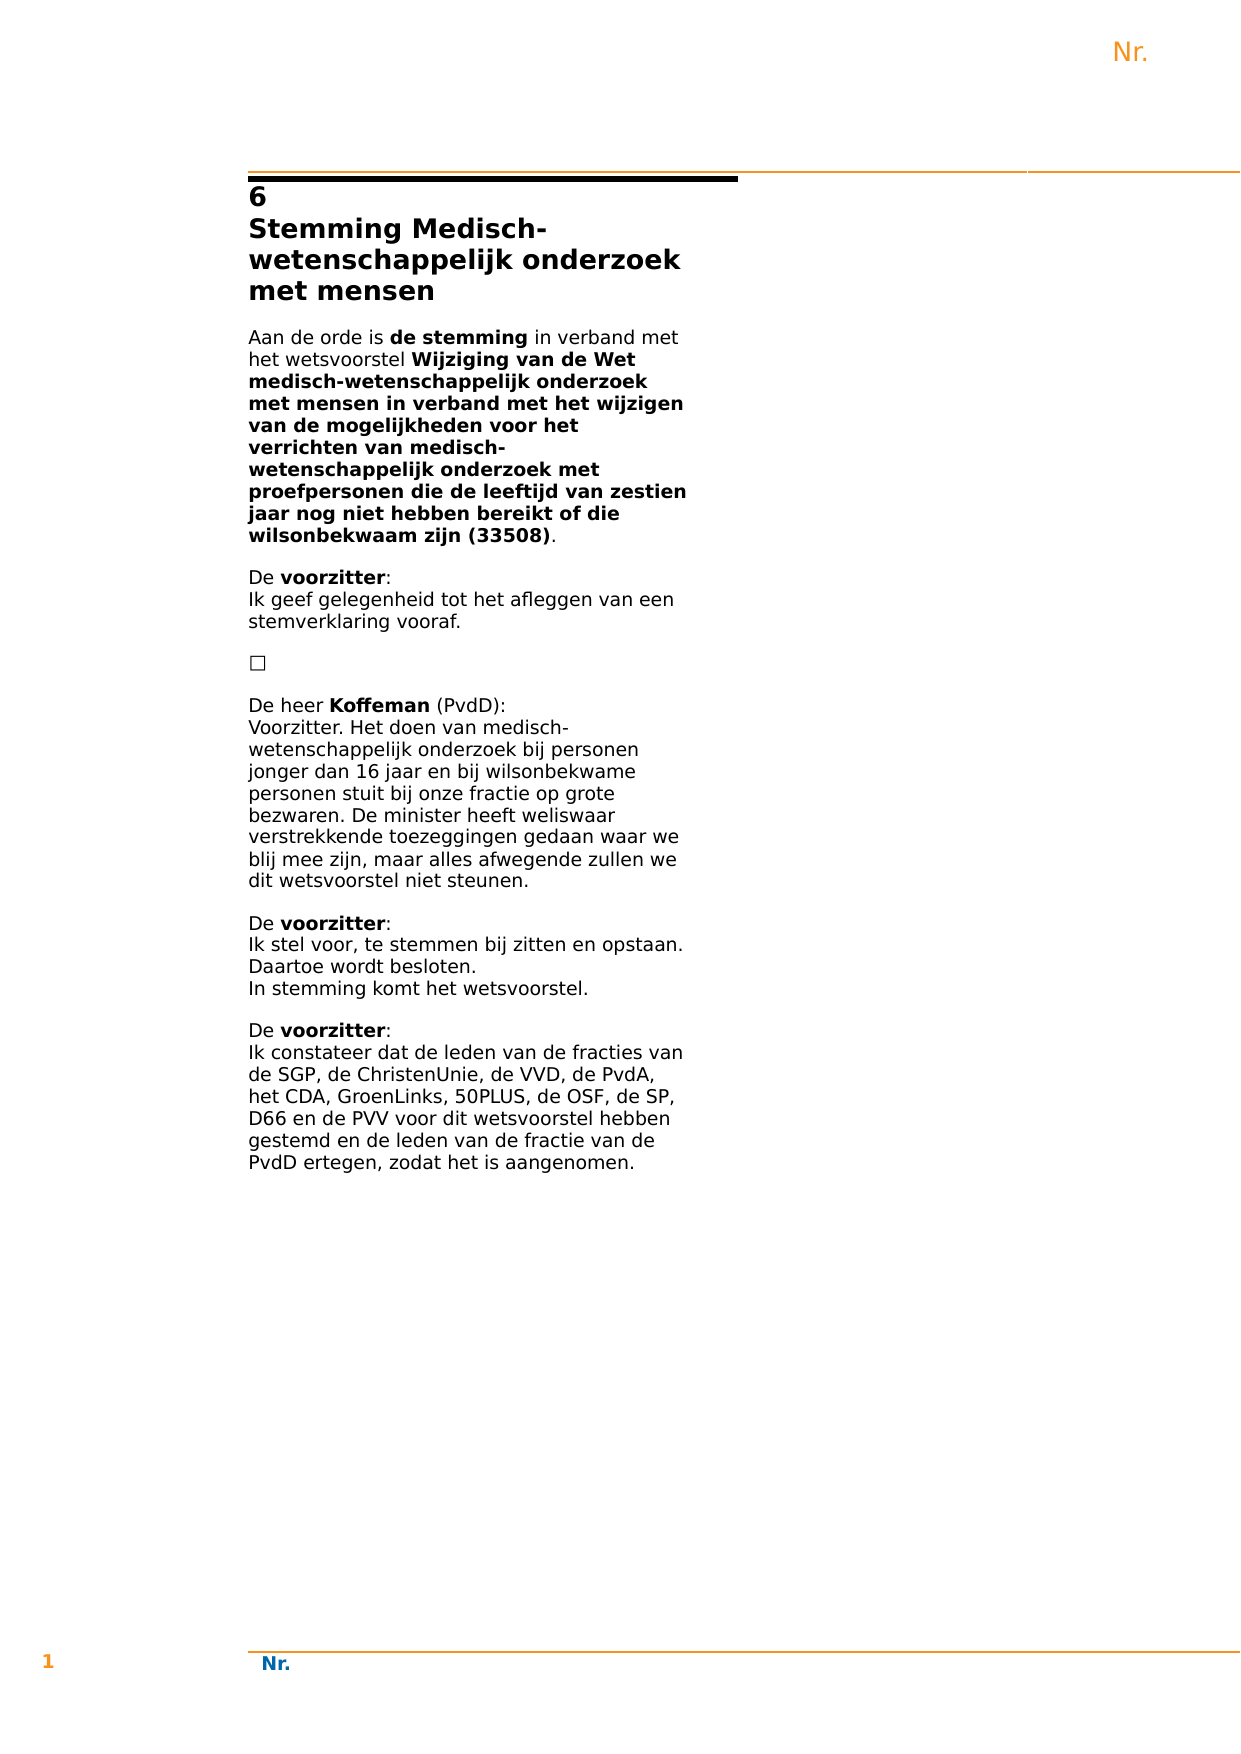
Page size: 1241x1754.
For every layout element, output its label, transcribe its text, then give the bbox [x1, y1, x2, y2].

text De voorzitter: [248, 1020, 691, 1042]
text Ik geef gelegenheid tot het afleggen van een stemverklaring vooraf. [248, 589, 691, 633]
text Aan de orde is de stemming in verband met het wetsvoorstel Wijziging van de Wet medisch-wetenschappelijk onderzoek met mensen in verband met het wijzigen van de mogelijkheden voor het verrichten van medisch-wetenschappelijk onderzoek met proefpersonen die de leeftijd van zestien jaar nog niet hebben bereikt of die wilsonbekwaam zijn (33508). [248, 327, 691, 547]
text Ik constateer dat de leden van de fracties van de SGP, de ChristenUnie, de VVD, de PvdA, het CDA, GroenLinks, 50PLUS, de OSF, de SP, D66 en de PVV voor dit wetsvoorstel hebben gestemd en de leden van de fractie van de PvdD ertegen, zodat het is aangenomen. [248, 1042, 691, 1174]
text De voorzitter: [248, 567, 691, 589]
text De voorzitter: [248, 912, 691, 934]
text In stemming komt het wetsvoorstel. [248, 978, 691, 1000]
text Ik stel voor, te stemmen bij zitten en opstaan. [248, 934, 691, 956]
title 6 Stemming Medisch-wetenschappelijk onderzoek met mensen [248, 182, 691, 307]
text Voorzitter. Het doen van medisch-wetenschappelijk onderzoek bij personen jonger dan 16 jaar en bij wilsonbekwame personen stuit bij onze fractie op grote bezwaren. De minister heeft weliswaar verstrekkende toezeggingen gedaan waar we blij mee zijn, maar alles afwegende zullen we dit wetsvoorstel niet steunen. [248, 717, 691, 892]
text Daartoe wordt besloten. [248, 956, 691, 978]
text De heer Koffeman (PvdD): [248, 694, 691, 717]
text ⬜ [248, 653, 691, 674]
